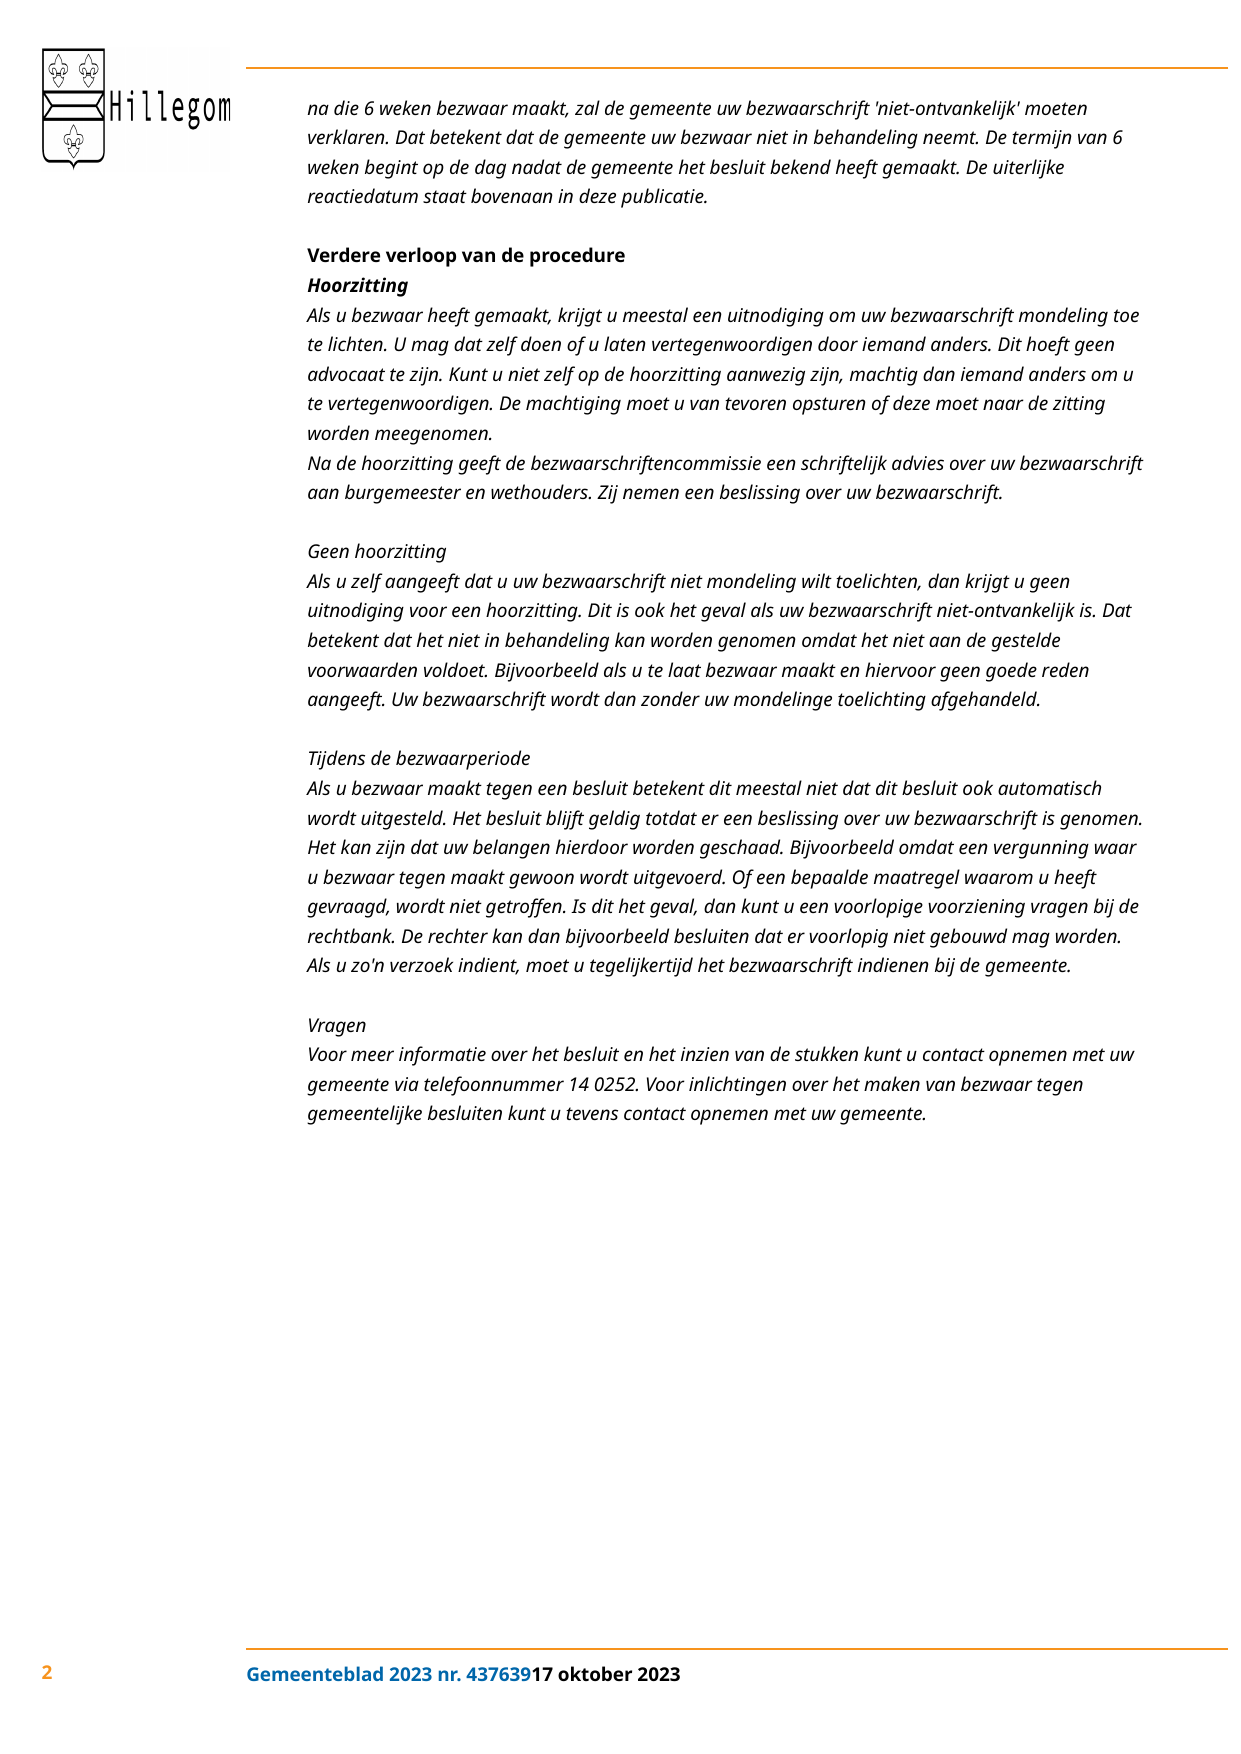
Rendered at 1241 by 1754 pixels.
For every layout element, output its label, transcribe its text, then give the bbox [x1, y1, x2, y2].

list Verdere verloop van de procedure [248, 243, 1152, 268]
picture [41, 47, 231, 172]
list Als u zelf aangeeft dat u uw bezwaarschrift niet mondeling wilt toelichten, dan krijgt u geen uitnodiging voor een hoorzitting. Dit is ook het geval als uw bezwaarschrift niet-ontvankelijk is. Dat betekent dat het niet in behandeling kan worden genomen omdat het niet aan de gestelde voorwaarden voldoet. Bijvoorbeeld als u te laat bezwaar maakt en hiervoor geen goede reden aangeeft. Uw bezwaarschrift wordt dan zonder uw mondelinge toelichting afgehandeld. [248, 568, 1152, 712]
list Vragen [248, 1012, 1152, 1038]
list Als u bezwaar heeft gemaakt, krijgt u meestal een uitnodiging om uw bezwaarschrift mondeling toe te lichten. U mag dat zelf doen of u laten vertegenwoordigen door iemand anders. Dit hoeft geen advocaat te zijn. Kunt u niet zelf op de hoorzitting aanwezig zijn, machtig dan iemand anders om u te vertegenwoordigen. De machtiging moet u van tevoren opsturen of deze moet naar de zitting worden meegenomen. [248, 302, 1152, 446]
list na die 6 weken bezwaar maakt, zal de gemeente uw bezwaarschrift 'niet-ontvankelijk' moeten verklaren. Dat betekent dat de gemeente uw bezwaar niet in behandeling neemt. De termijn van 6 weken begint op de dag nadat de gemeente het besluit bekend heeft gemaakt. De uiterlijke reactiedatum staat bovenaan in deze publicatie. [248, 95, 1152, 209]
list Als u bezwaar maakt tegen een besluit betekent dit meestal niet dat dit besluit ook automatisch wordt uitgesteld. Het besluit blijft geldig totdat er een beslissing over uw bezwaarschrift is genomen. Het kan zijn dat uw belangen hierdoor worden geschaad. Bijvoorbeeld omdat een vergunning waar u bezwaar tegen maakt gewoon wordt uitgevoerd. Of een bepaalde maatregel waarom u heeft gevraagd, wordt niet getroffen. Is dit het geval, dan kunt u een voorlopige voorziening vragen bij de rechtbank. De rechter kan dan bijvoorbeeld besluiten dat er voorlopig niet gebouwd mag worden. Als u zo'n verzoek indient, moet u tegelijkertijd het bezwaarschrift indienen bij de gemeente. [248, 775, 1152, 978]
list Geen hoorzitting [248, 538, 1152, 564]
list Hoorzitting [248, 272, 1152, 298]
list Na de hoorzitting geeft de bezwaarschriftencommissie een schriftelijk advies over uw bezwaarschrift aan burgemeester en wethouders. Zij nemen een beslissing over uw bezwaarschrift. [248, 450, 1152, 505]
list Voor meer informatie over het besluit en het inzien van de stukken kunt u contact opnemen met uw gemeente via telefoonnummer 14 0252. Voor inlichtingen over het maken van bezwaar tegen gemeentelijke besluiten kunt u tevens contact opnemen met uw gemeente. [248, 1041, 1152, 1126]
list Tijdens de bezwaarperiode [248, 746, 1152, 771]
